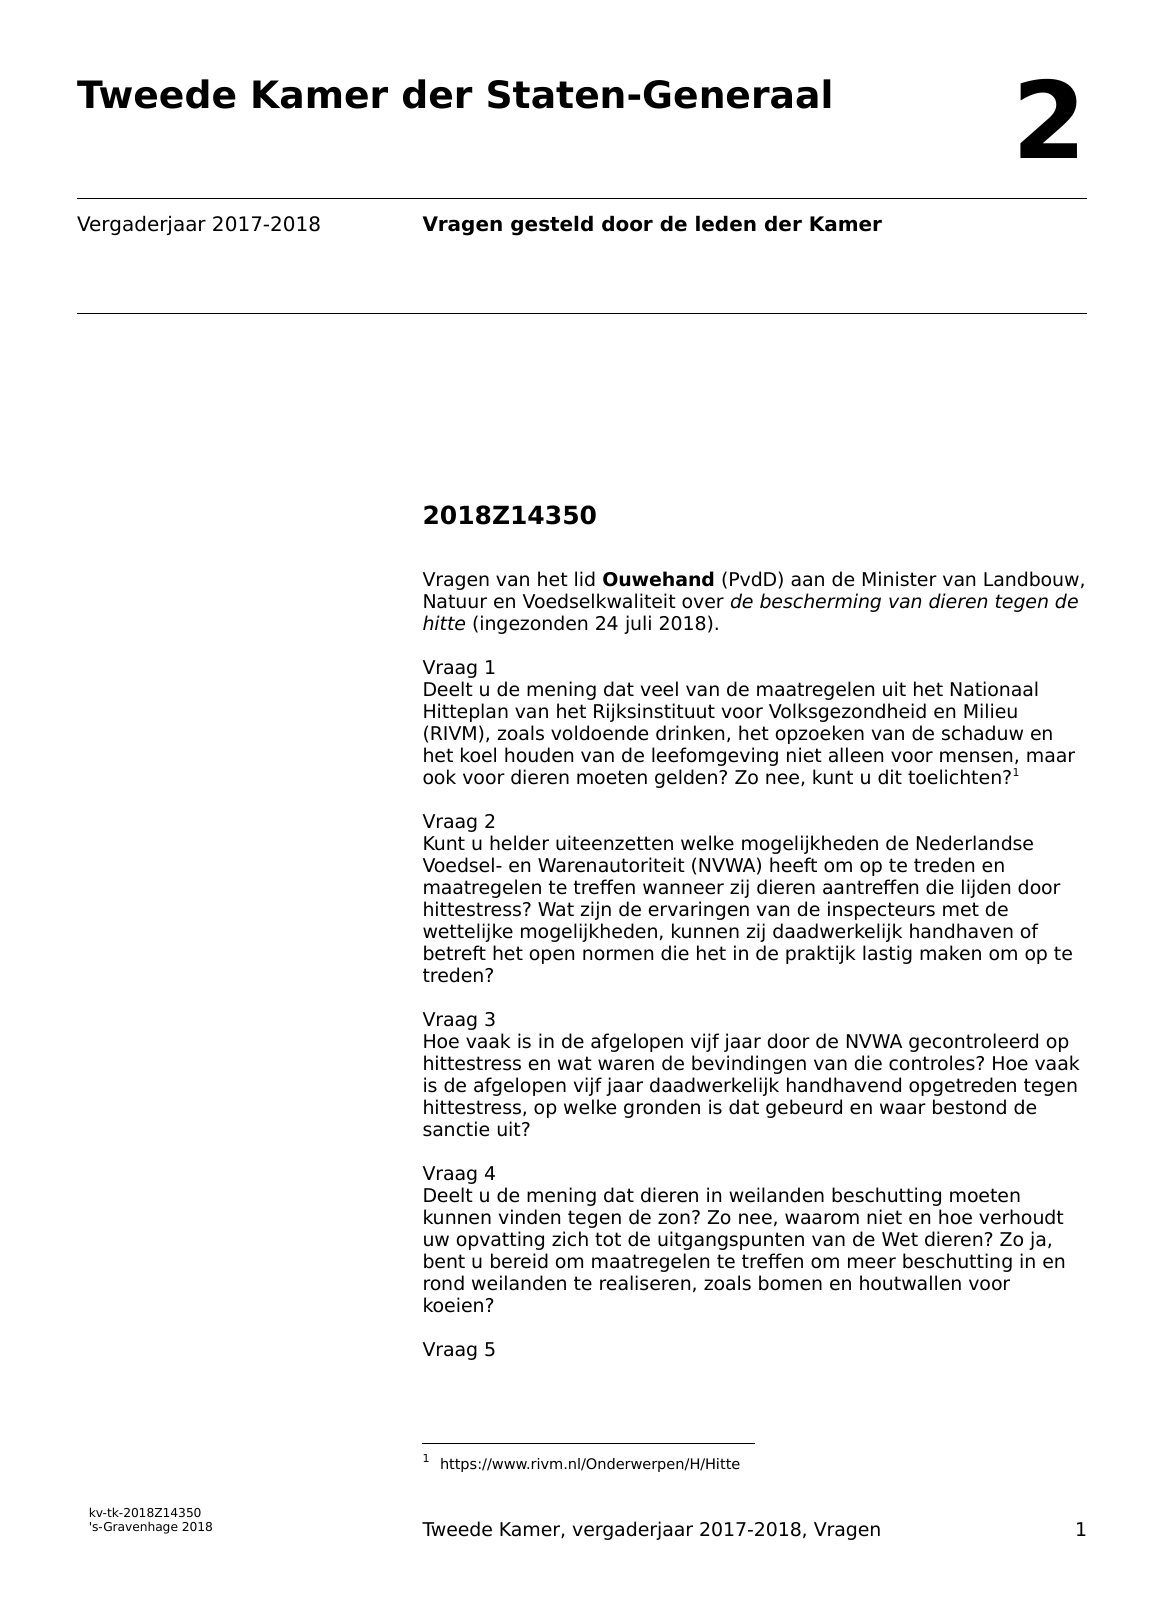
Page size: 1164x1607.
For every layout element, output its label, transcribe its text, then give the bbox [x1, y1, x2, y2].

text https://www.rivm.nl/Onderwerpen/H/Hitte [422, 1452, 1087, 1474]
text 2018Z14350 [422, 501, 1087, 531]
text Vraag 4 [422, 1163, 1087, 1185]
text Vragen van het lid Ouwehand (PvdD) aan de Minister van Landbouw, Natuur en Voedselkwaliteit over de bescherming van dieren tegen de hitte (ingezonden 24 juli 2018). [422, 569, 1087, 635]
text Vraag 2 [422, 811, 1087, 833]
text 's-Gravenhage 2018 [88, 1520, 323, 1534]
text Deelt u de mening dat dieren in weilanden beschutting moeten kunnen vinden tegen de zon? Zo nee, waarom niet en hoe verhoudt uw opvatting zich tot de uitgangspunten van de Wet dieren? Zo ja, bent u bereid om maatregelen te treffen om meer beschutting in en rond weilanden te realiseren, zoals bomen en houtwallen voor koeien? [422, 1185, 1087, 1317]
table_cell Vragen gesteld door de leden der Kamer [422, 199, 1087, 313]
table_cell Vergaderjaar 2017-2018 [77, 199, 422, 313]
text Vraag 5 [422, 1339, 1087, 1361]
text Kunt u helder uiteenzetten welke mogelijkheden de Nederlandse Voedsel- en Warenautoriteit (NVWA) heeft om op te treden en maatregelen te treffen wanneer zij dieren aantreffen die lijden door hittestress? Wat zijn de ervaringen van de inspecteurs met de wettelijke mogelijkheden, kunnen zij daadwerkelijk handhaven of betreft het open normen die het in de praktijk lastig maken om op te treden? [422, 833, 1087, 987]
text Vraag 3 [422, 1009, 1087, 1031]
text Vraag 1 [422, 657, 1087, 679]
table_header Tweede Kamer der Staten-Generaal [77, 59, 886, 198]
table_header 2 [886, 59, 1087, 198]
text kv-tk-2018Z14350 [88, 1506, 323, 1520]
text Hoe vaak is in de afgelopen vijf jaar door de NVWA gecontroleerd op hittestress en wat waren de bevindingen van die controles? Hoe vaak is de afgelopen vijf jaar daadwerkelijk handhavend opgetreden tegen hittestress, op welke gronden is dat gebeurd en waar bestond de sanctie uit? [422, 1031, 1087, 1141]
text Deelt u de mening dat veel van de maatregelen uit het Nationaal Hitteplan van het Rijksinstituut voor Volksgezondheid en Milieu (RIVM), zoals voldoende drinken, het opzoeken van de schaduw en het koel houden van de leefomgeving niet alleen voor mensen, maar ook voor dieren moeten gelden? Zo nee, kunt u dit toelichten? [422, 679, 1087, 789]
